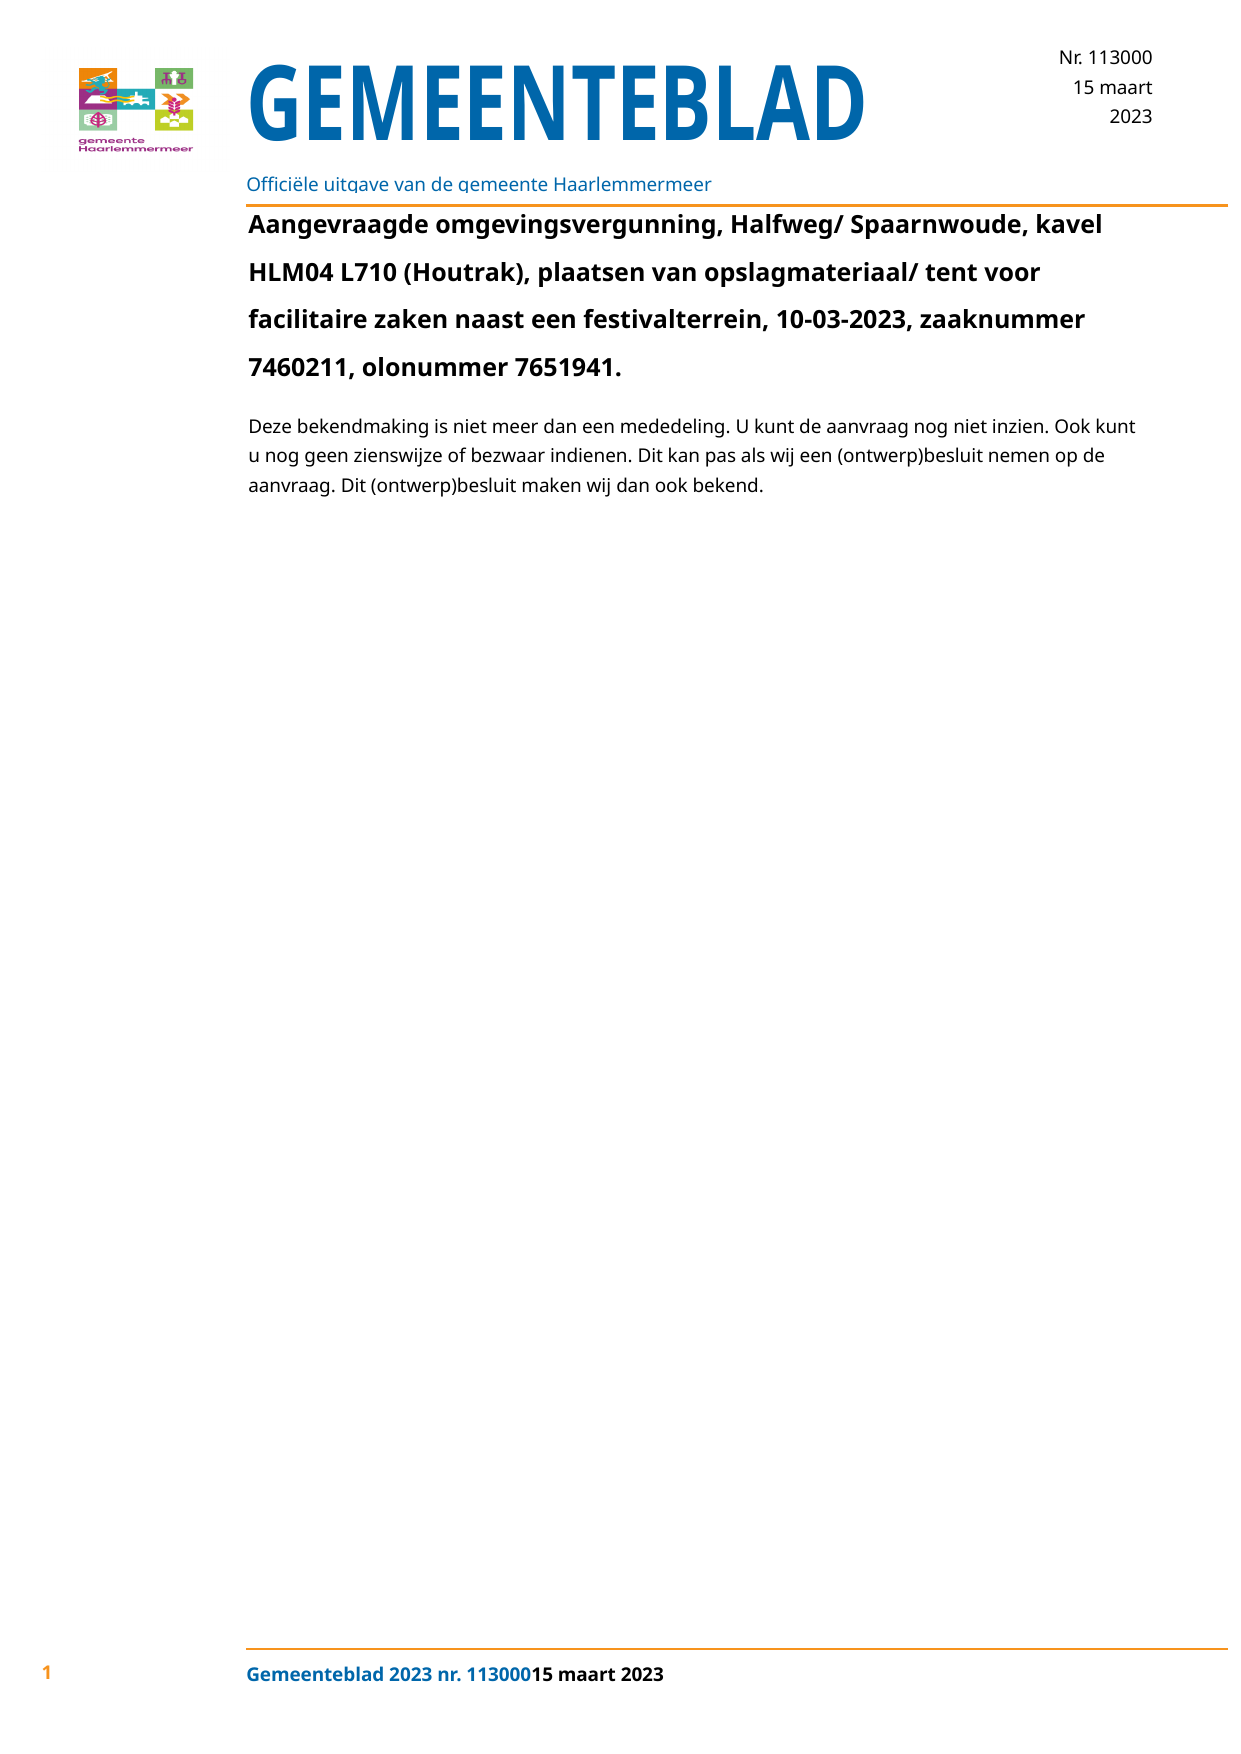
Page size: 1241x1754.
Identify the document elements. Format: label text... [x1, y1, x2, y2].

text Deze bekendmaking is niet meer dan een mededeling. U kunt de aanvraag nog niet inzien. Ook kunt u nog geen zienswijze of bezwaar indienen. Dit kan pas als wij een (ontwerp)besluit nemen op de aanvraag. Dit (ontwerp)besluit maken wij dan ook bekend. [248, 413, 1152, 498]
text Aangevraagde omgevingsvergunning, Halfweg/ Spaarnwoude, kavel HLM04 L710 (Houtrak), plaatsen van opslagmateriaal/ tent voor facilitaire zaken naast een festivalterrein, 10-03-2023, zaaknummer 7460211, olonummer 7651941. [248, 207, 1152, 384]
picture [41, 47, 231, 172]
